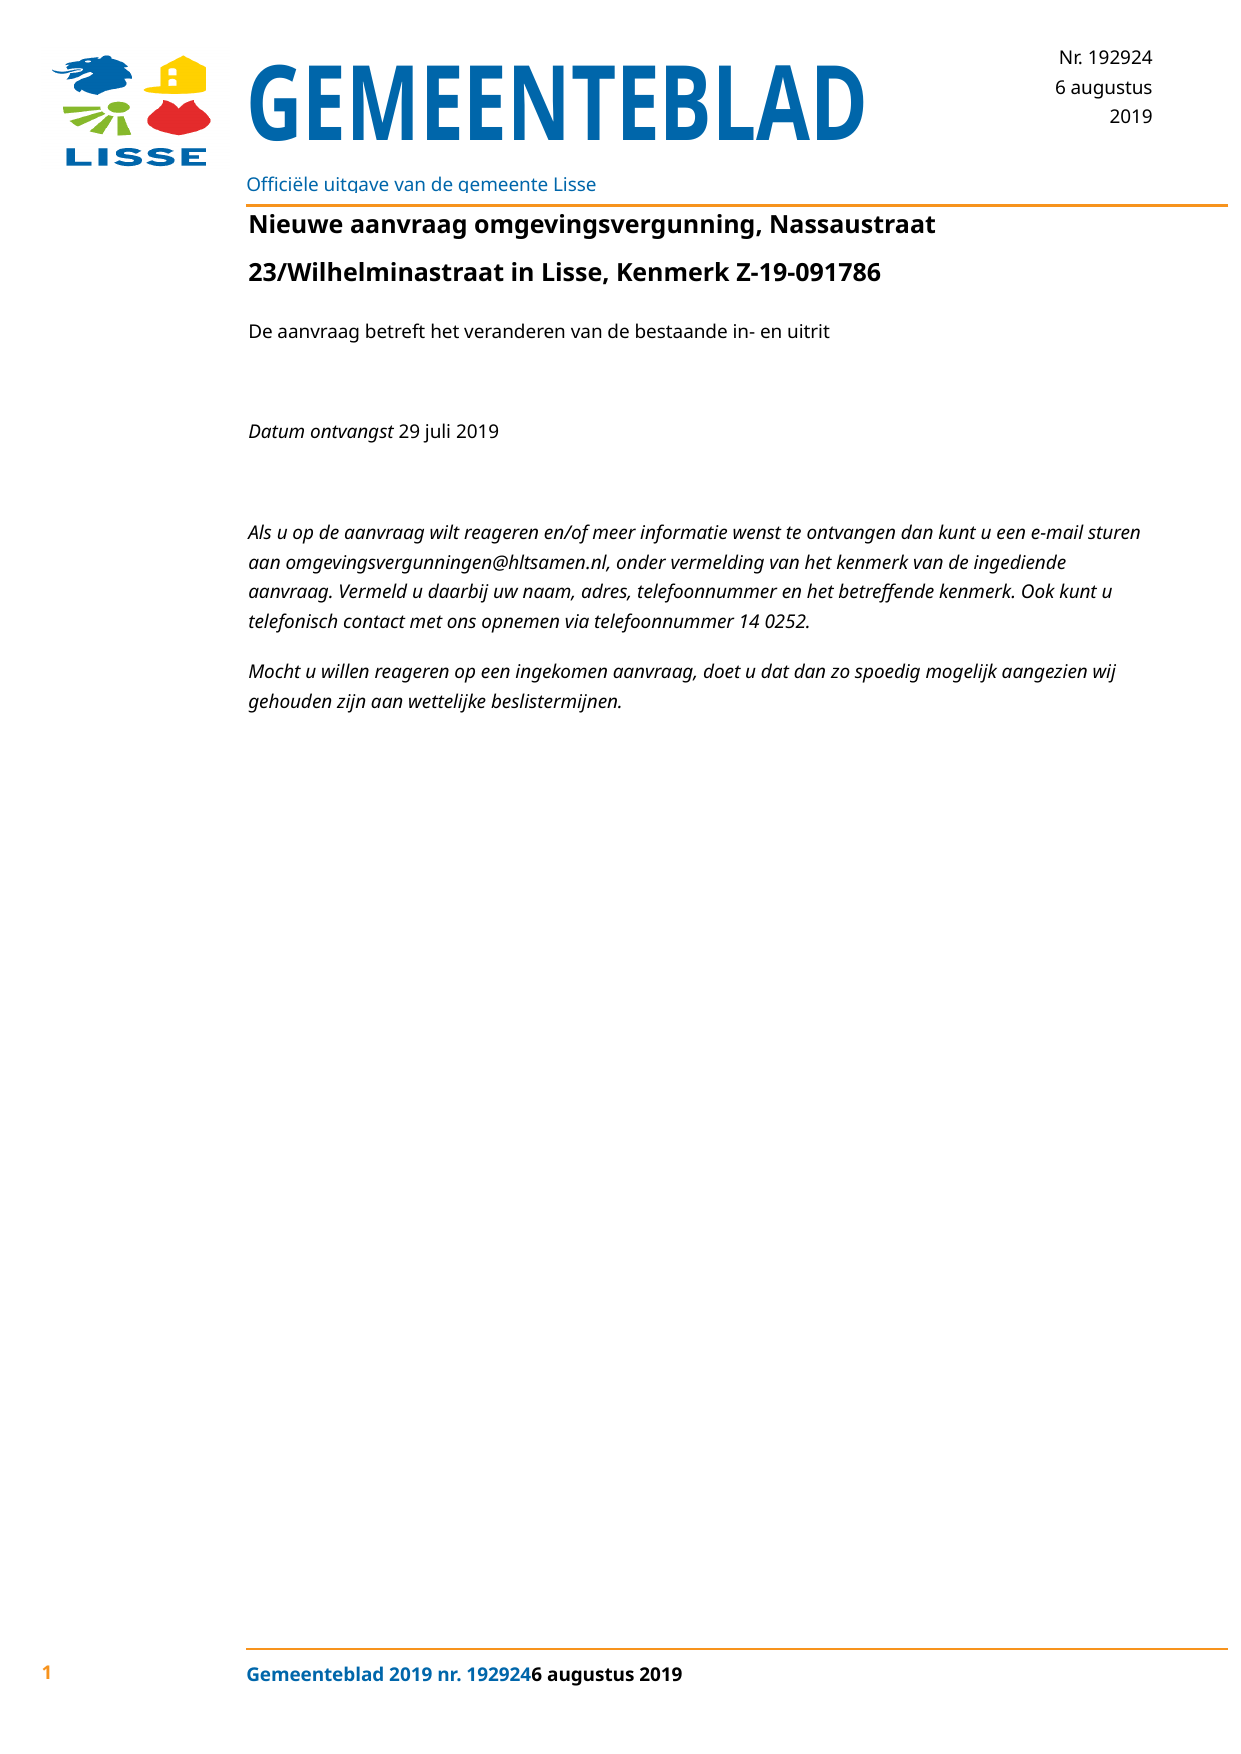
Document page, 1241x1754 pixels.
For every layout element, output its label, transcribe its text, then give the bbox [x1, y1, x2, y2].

text De aanvraag betreft het veranderen van de bestaande in- en uitrit [248, 318, 1152, 344]
text Datum ontvangst 29 juli 2019 [248, 419, 1152, 444]
text Mocht u willen reageren op een ingekomen aanvraag, doet u dat dan zo spoedig mogelijk aangezien wij gehouden zijn aan wettelijke beslistermijnen. [248, 659, 1152, 714]
text Als u op de aanvraag wilt reageren en/of meer informatie wenst te ontvangen dan kunt u een e-mail sturen aan omgevingsvergunningen@hltsamen.nl, onder vermelding van het kenmerk van de ingediende aanvraag. Vermeld u daarbij uw naam, adres, telefoonnummer en het betreffende kenmerk. Ook kunt u telefonisch contact met ons opnemen via telefoonnummer 14 0252. [248, 519, 1152, 634]
picture [41, 47, 231, 172]
text Nieuwe aanvraag omgevingsvergunning, Nassaustraat 23/Wilhelminastraat in Lisse, Kenmerk Z-19-091786 [248, 207, 1152, 288]
